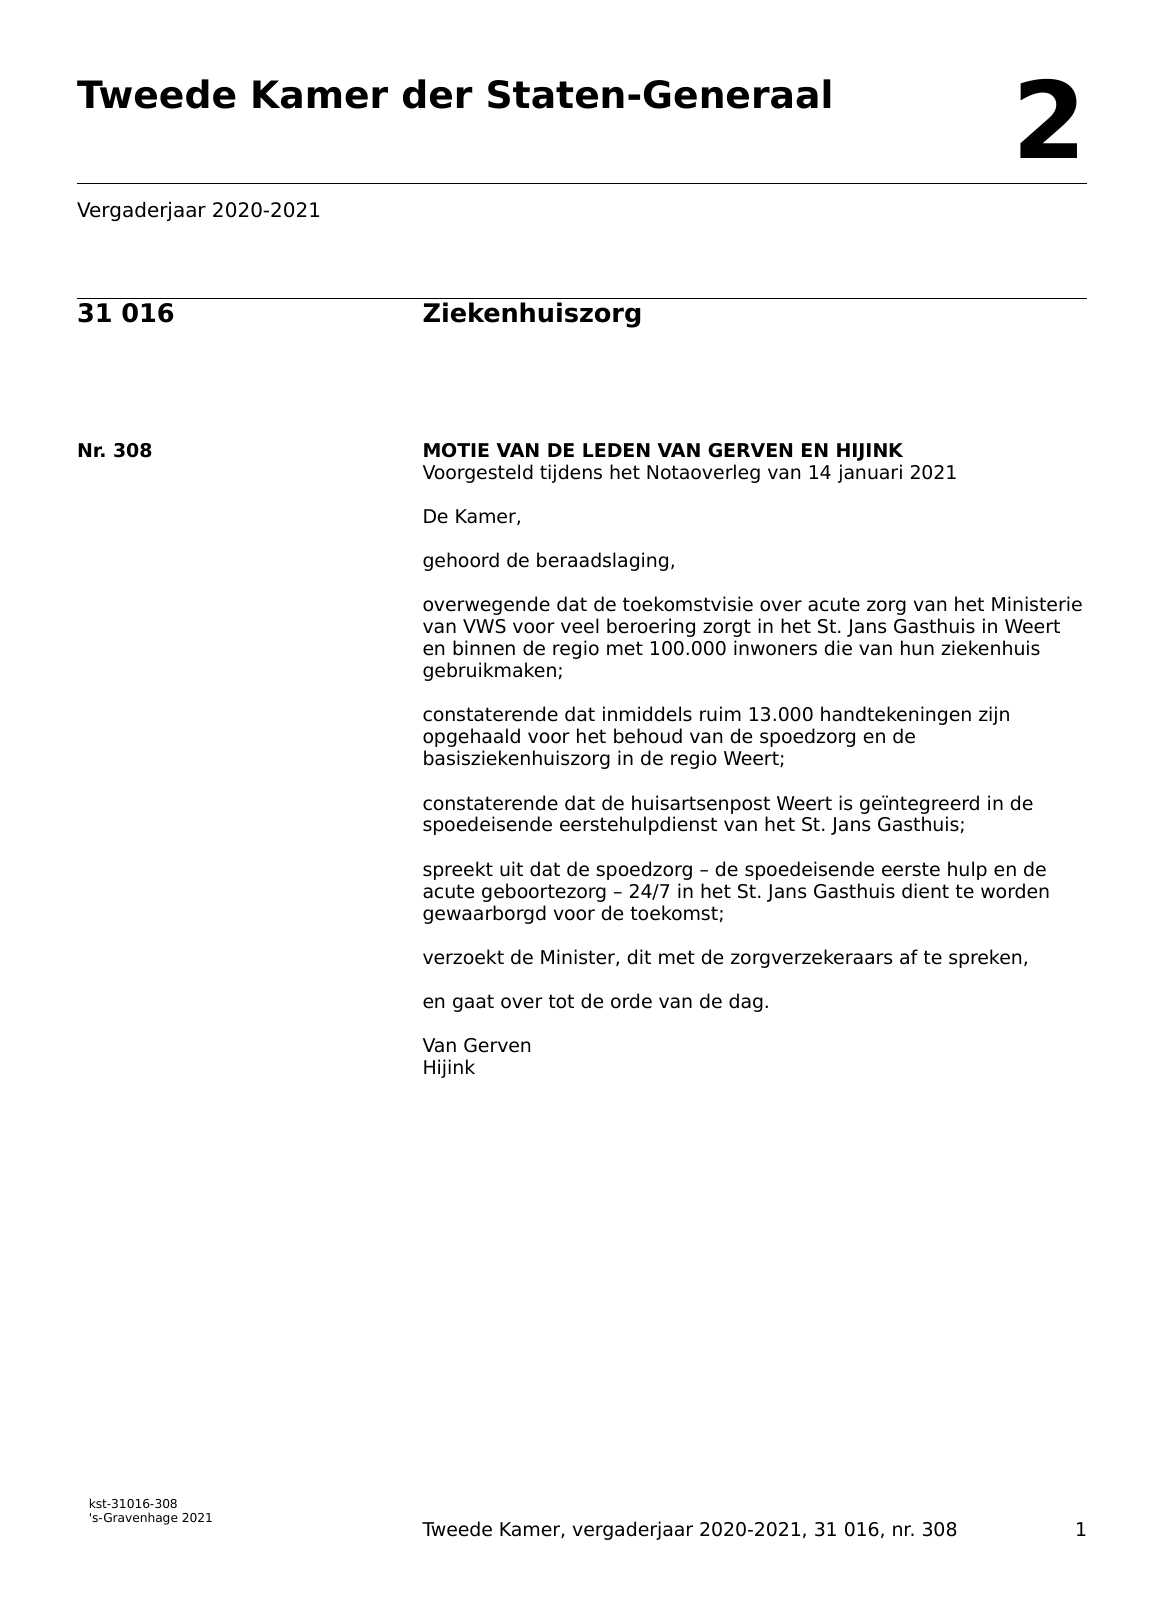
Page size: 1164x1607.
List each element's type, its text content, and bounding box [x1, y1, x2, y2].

text spreekt uit dat de spoedzorg – de spoedeisende eerste hulp en de acute geboortezorg – 24/7 in het St. Jans Gasthuis dient te worden gewaarborgd voor de toekomst; [422, 858, 1087, 924]
table_cell Vergaderjaar 2020-2021 [77, 184, 1087, 298]
subtitle 31 016 Ziekenhuiszorg [77, 299, 1087, 329]
text constaterende dat inmiddels ruim 13.000 handtekeningen zijn opgehaald voor het behoud van de spoedzorg en de basisziekenhuiszorg in de regio Weert; [422, 704, 1087, 770]
text gehoord de beraadslaging, [422, 550, 1087, 572]
text Voorgesteld tijdens het Notaoverleg van 14 januari 2021 [422, 462, 1087, 484]
text 's-Gravenhage 2021 [88, 1511, 323, 1525]
text en gaat over tot de orde van de dag. [422, 991, 1087, 1013]
text verzoekt de Minister, dit met de zorgverzekeraars af te spreken, [422, 947, 1087, 969]
text De Kamer, [422, 506, 1087, 528]
text kst-31016-308 [88, 1497, 323, 1511]
text constaterende dat de huisartsenpost Weert is geïntegreerd in de spoedeisende eerstehulpdienst van het St. Jans Gasthuis; [422, 792, 1087, 836]
table_header 2 [886, 59, 1087, 183]
text Hijink [422, 1057, 1087, 1079]
text overwegende dat de toekomstvisie over acute zorg van het Ministerie van VWS voor veel beroering zorgt in het St. Jans Gasthuis in Weert en binnen de regio met 100.000 inwoners die van hun ziekenhuis gebruikmaken; [422, 594, 1087, 682]
table_header Tweede Kamer der Staten-Generaal [77, 59, 886, 183]
subtitle Nr. 308 MOTIE VAN DE LEDEN VAN GERVEN EN HIJINK [77, 440, 1087, 462]
text Van Gerven [422, 1035, 1087, 1057]
